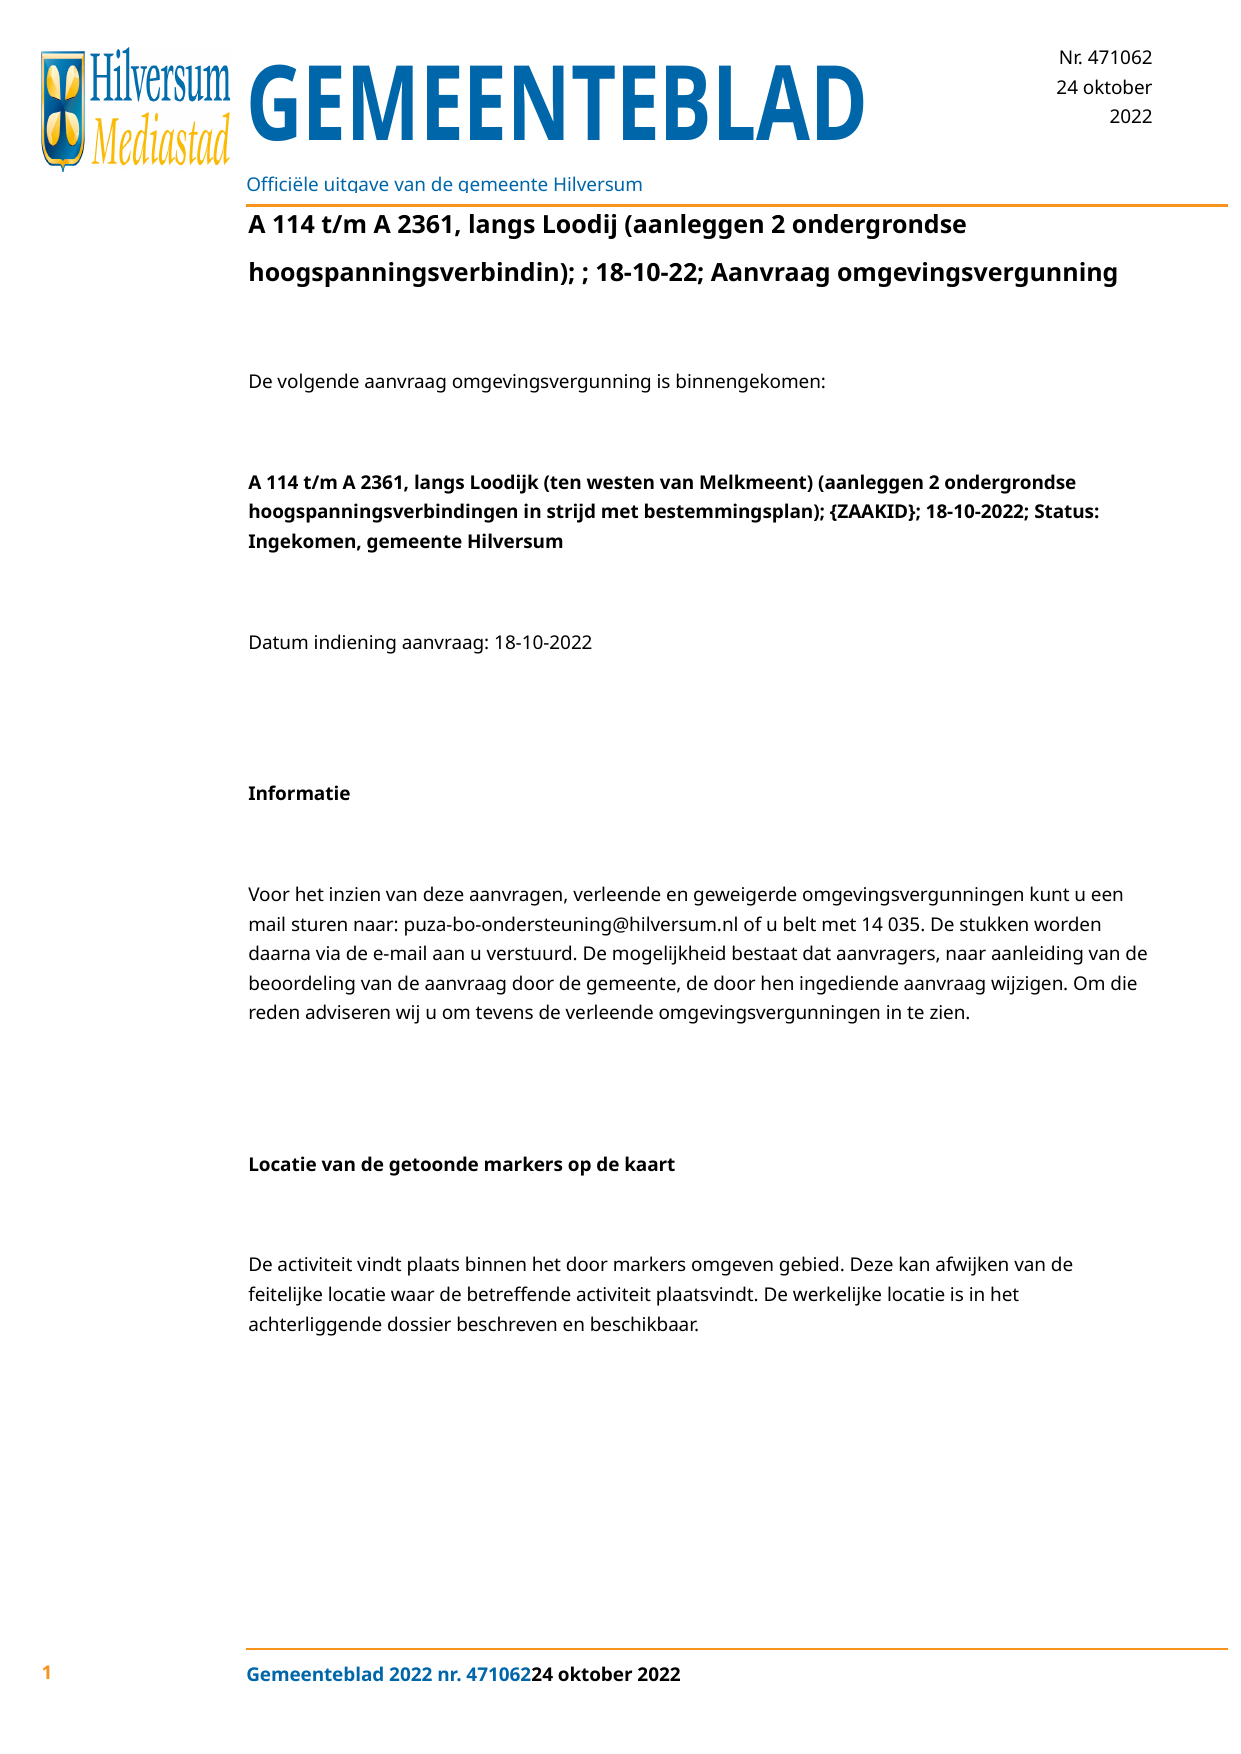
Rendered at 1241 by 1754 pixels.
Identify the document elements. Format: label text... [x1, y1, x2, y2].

text De volgende aanvraag omgevingsvergunning is binnengekomen: [248, 368, 1152, 394]
text Voor het inzien van deze aanvragen, verleende en geweigerde omgevingsvergunningen kunt u een mail sturen naar: puza-bo-ondersteuning@hilversum.nl of u belt met 14 035. De stukken worden daarna via de e-mail aan u verstuurd. De mogelijkheid bestaat dat aanvragers, naar aanleiding van de beoordeling van de aanvraag door de gemeente, de door hen ingediende aanvraag wijzigen. Om die reden adviseren wij u om tevens de verleende omgevingsvergunningen in te zien. [248, 881, 1152, 1025]
text De activiteit vindt plaats binnen het door markers omgeven gebied. Deze kan afwijken van de feitelijke locatie waar de betreffende activiteit plaatsvindt. De werkelijke locatie is in het achterliggende dossier beschreven en beschikbaar. [248, 1252, 1152, 1337]
text A 114 t/m A 2361, langs Loodijk (ten westen van Melkmeent) (aanleggen 2 ondergrondse hoogspanningsverbindingen in strijd met bestemmingsplan); {ZAAKID}; 18-10-2022; Status: Ingekomen, gemeente Hilversum [248, 469, 1152, 554]
picture [41, 47, 231, 172]
text A 114 t/m A 2361, langs Loodij (aanleggen 2 ondergrondse hoogspanningsverbindin); ; 18-10-22; Aanvraag omgevingsvergunning [248, 207, 1152, 288]
text Locatie van de getoonde markers op de kaart [248, 1151, 1152, 1177]
text Datum indiening aanvraag: 18-10-2022 [248, 629, 1152, 655]
text Informatie [248, 780, 1152, 806]
